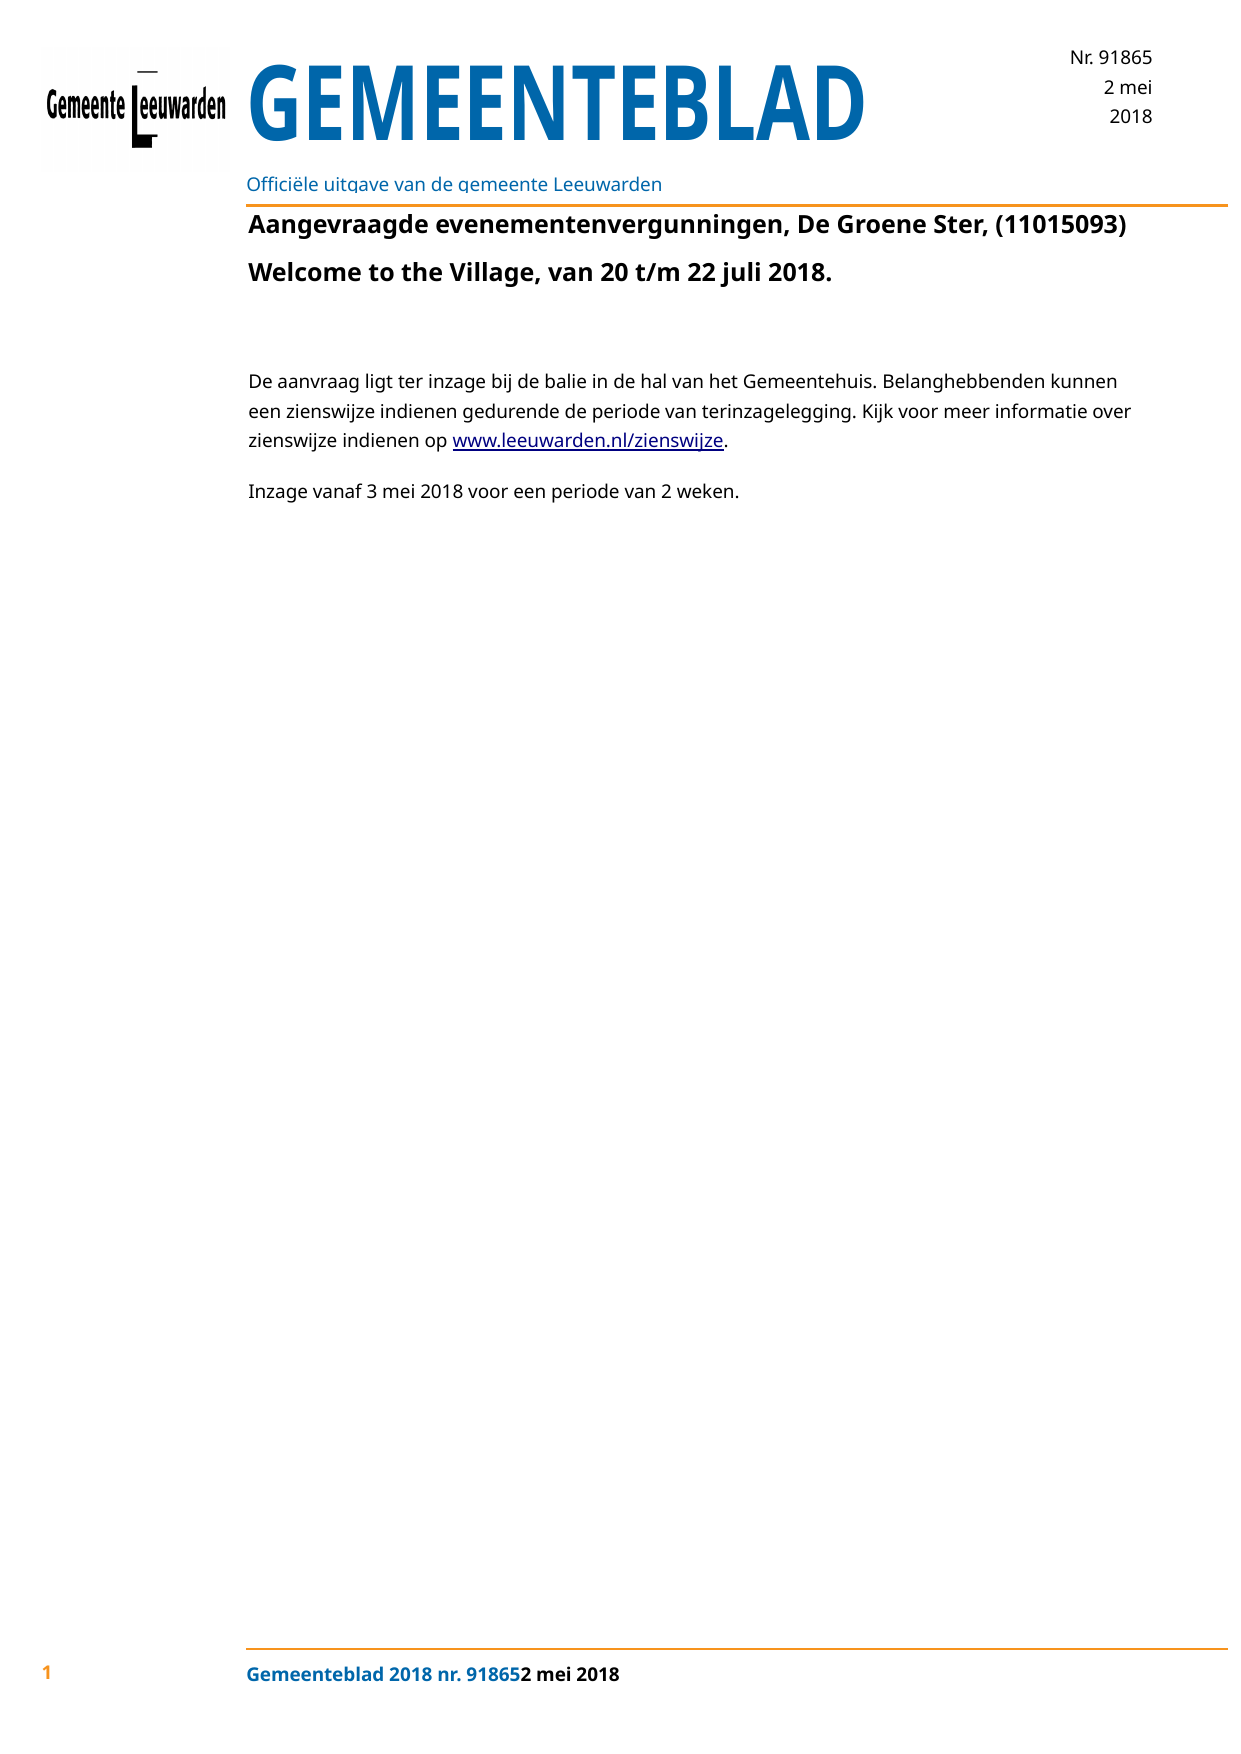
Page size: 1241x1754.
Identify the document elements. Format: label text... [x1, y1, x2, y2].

text Inzage vanaf 3 mei 2018 voor een periode van 2 weken. [248, 478, 1152, 504]
text Aangevraagde evenementenvergunningen, De Groene Ster, (11015093) Welcome to the Village, van 20 t/m 22 juli 2018. [248, 207, 1152, 288]
text De aanvraag ligt ter inzage bij de balie in de hal van het Gemeentehuis. Belanghebbenden kunnen een zienswijze indienen gedurende de periode van terinzagelegging. Kijk voor meer informatie over zienswijze indienen op www.leeuwarden.nl/zienswijze. [248, 368, 1152, 453]
picture [41, 47, 231, 172]
